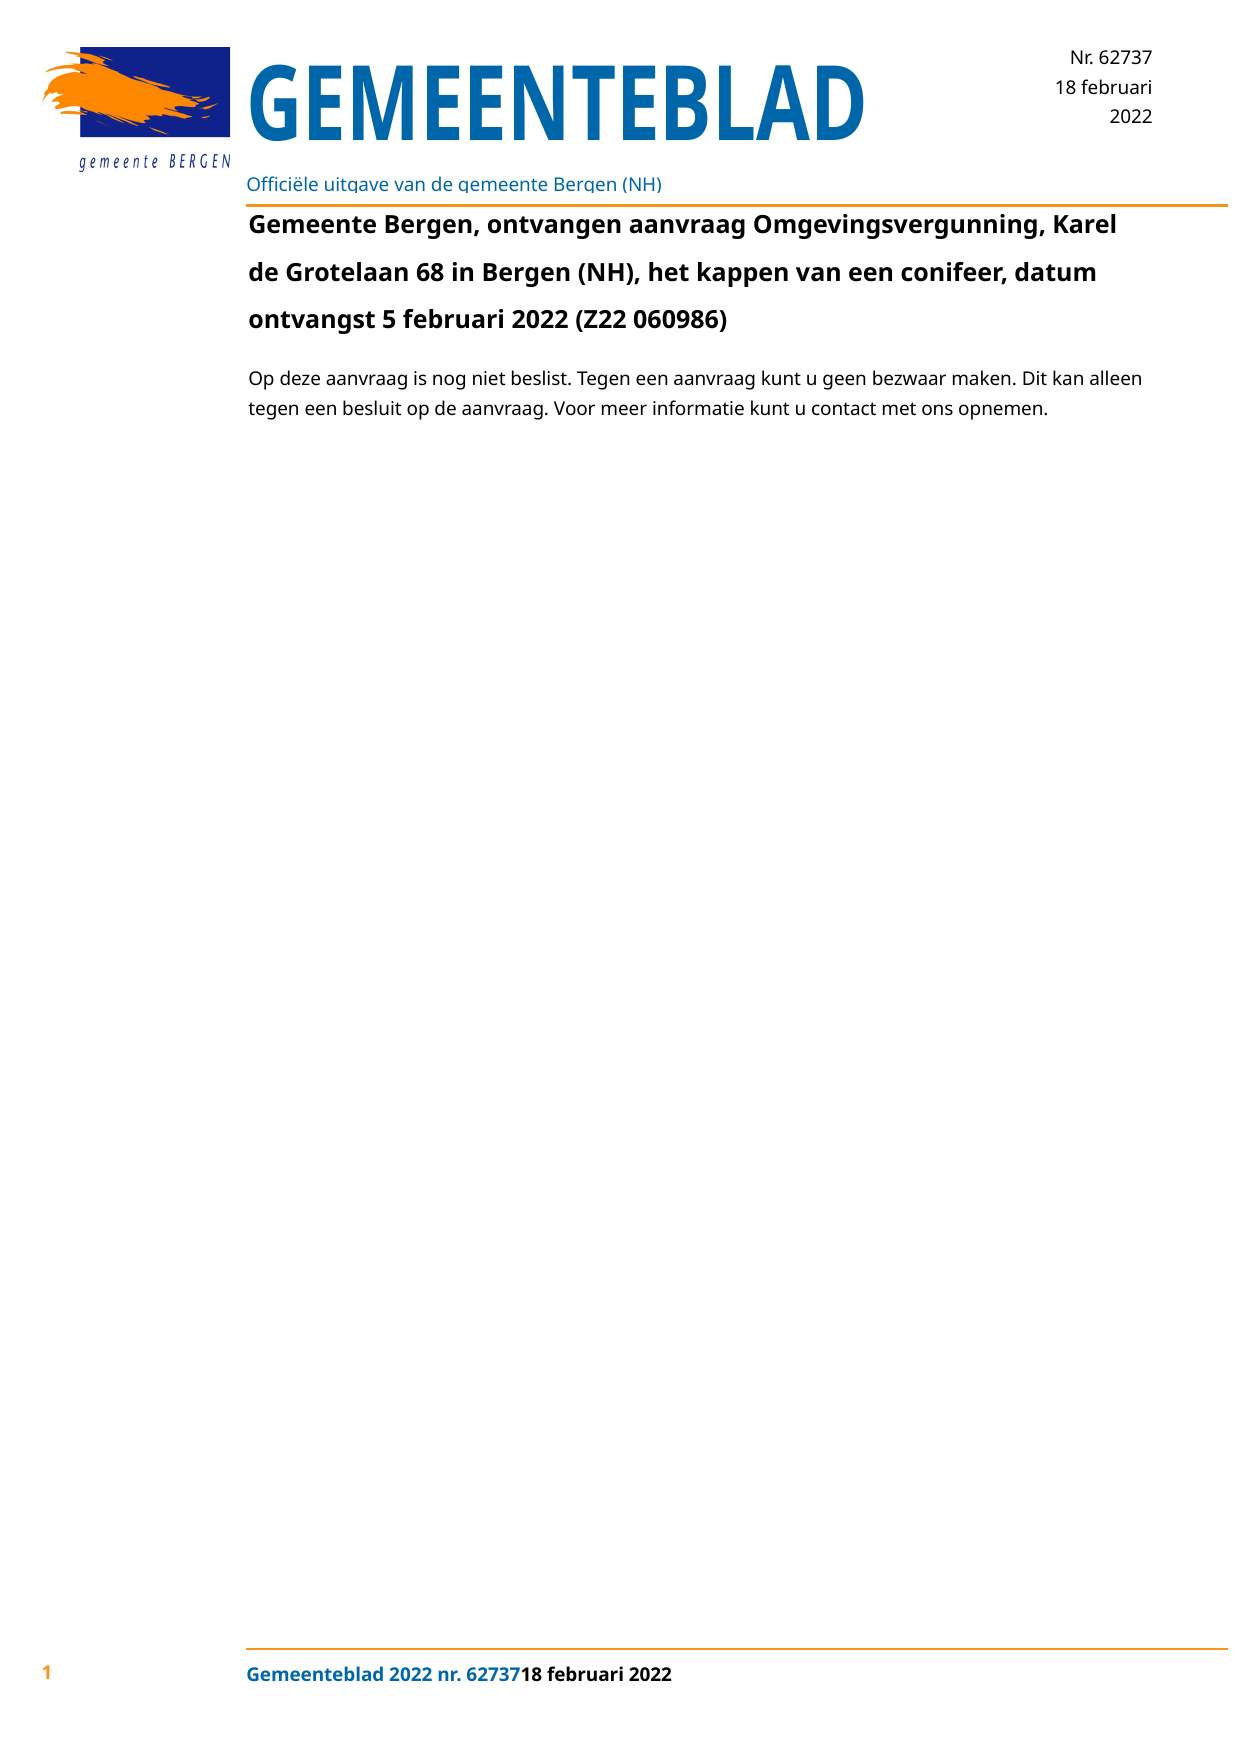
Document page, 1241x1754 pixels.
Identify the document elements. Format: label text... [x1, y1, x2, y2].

text Gemeente Bergen, ontvangen aanvraag Omgevingsvergunning, Karel de Grotelaan 68 in Bergen (NH), het kappen van een conifeer, datum ontvangst 5 februari 2022 (Z22 060986) [248, 207, 1152, 336]
text Op deze aanvraag is nog niet beslist. Tegen een aanvraag kunt u geen bezwaar maken. Dit kan alleen tegen een besluit op de aanvraag. Voor meer informatie kunt u contact met ons opnemen. [248, 366, 1152, 421]
picture [41, 47, 231, 172]
